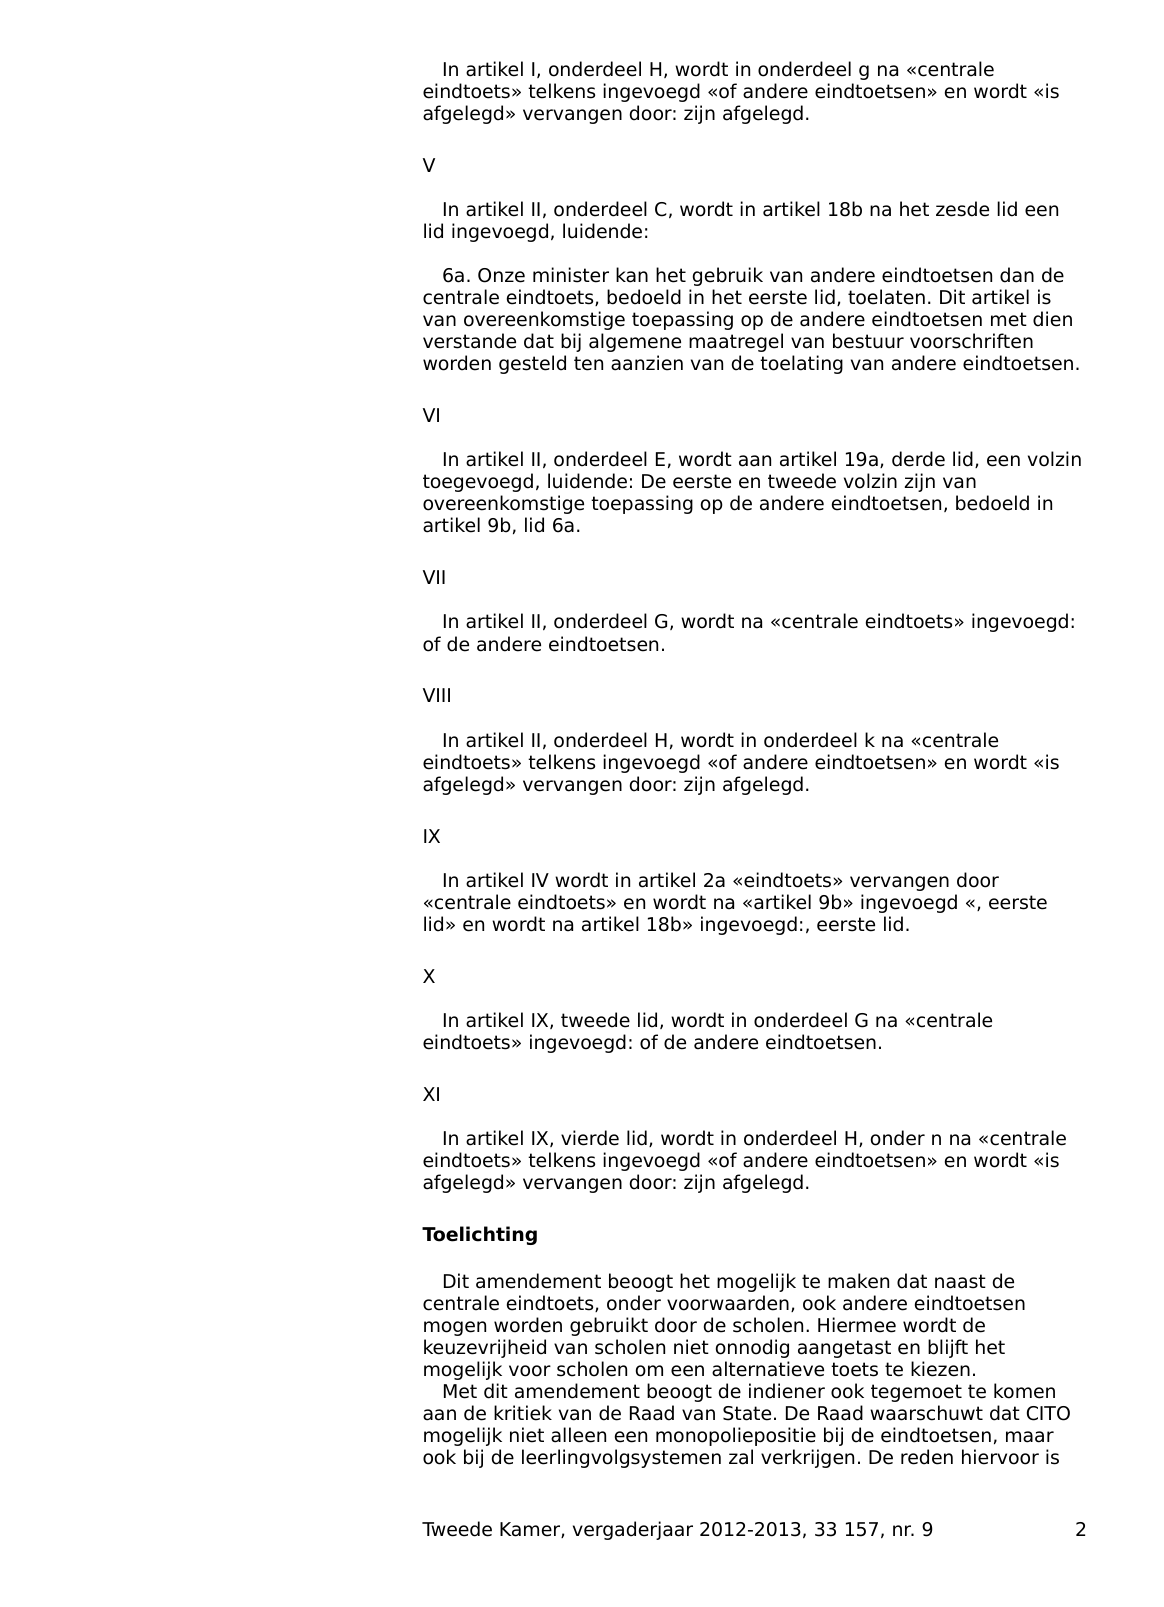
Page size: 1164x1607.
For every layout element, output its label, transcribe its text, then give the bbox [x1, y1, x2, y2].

subtitle VIII [422, 685, 1087, 707]
text In artikel IX, vierde lid, wordt in onderdeel H, onder n na «centrale eindtoets» telkens ingevoegd «of andere eindtoetsen» en wordt «is afgelegd» vervangen door: zijn afgelegd. [422, 1128, 1087, 1194]
text In artikel IV wordt in artikel 2a «eindtoets» vervangen door «centrale eindtoets» en wordt na «artikel 9b» ingevoegd «, eerste lid» en wordt na artikel 18b» ingevoegd:, eerste lid. [422, 870, 1087, 936]
text Dit amendement beoogt het mogelijk te maken dat naast de centrale eindtoets, onder voorwaarden, ook andere eindtoetsen mogen worden gebruikt door de scholen. Hiermee wordt de keuzevrijheid van scholen niet onnodig aangetast en blijft het mogelijk voor scholen om een alternatieve toets te kiezen. [422, 1271, 1087, 1381]
subtitle XI [422, 1084, 1087, 1106]
text In artikel II, onderdeel E, wordt aan artikel 19a, derde lid, een volzin toegevoegd, luidende: De eerste en tweede volzin zijn van overeenkomstige toepassing op de andere eindtoetsen, bedoeld in artikel 9b, lid 6a. [422, 449, 1087, 537]
subtitle IX [422, 826, 1087, 847]
subtitle X [422, 966, 1087, 988]
text In artikel IX, tweede lid, wordt in onderdeel G na «centrale eindtoets» ingevoegd: of de andere eindtoetsen. [422, 1010, 1087, 1054]
text In artikel I, onderdeel H, wordt in onderdeel g na «centrale eindtoets» telkens ingevoegd «of andere eindtoetsen» en wordt «is afgelegd» vervangen door: zijn afgelegd. [422, 59, 1087, 125]
text 6a. Onze minister kan het gebruik van andere eindtoetsen dan de centrale eindtoets, bedoeld in het eerste lid, toelaten. Dit artikel is van overeenkomstige toepassing op de andere eindtoetsen met dien verstande dat bij algemene maatregel van bestuur voorschriften worden gesteld ten aanzien van de toelating van andere eindtoetsen. [422, 265, 1087, 375]
text In artikel II, onderdeel C, wordt in artikel 18b na het zesde lid een lid ingevoegd, luidende: [422, 199, 1087, 243]
subtitle VII [422, 567, 1087, 589]
subtitle V [422, 155, 1087, 177]
text In artikel II, onderdeel H, wordt in onderdeel k na «centrale eindtoets» telkens ingevoegd «of andere eindtoetsen» en wordt «is afgelegd» vervangen door: zijn afgelegd. [422, 729, 1087, 796]
text Met dit amendement beoogt de indiener ook tegemoet te komen aan de kritiek van de Raad van State. De Raad waarschuwt dat CITO mogelijk niet alleen een monopoliepositie bij de eindtoetsen, maar ook bij de leerlingvolgsystemen zal verkrijgen. De reden hiervoor is [422, 1381, 1087, 1469]
subtitle Toelichting [422, 1224, 1087, 1246]
subtitle VI [422, 405, 1087, 427]
text In artikel II, onderdeel G, wordt na «centrale eindtoets» ingevoegd: of de andere eindtoetsen. [422, 611, 1087, 655]
